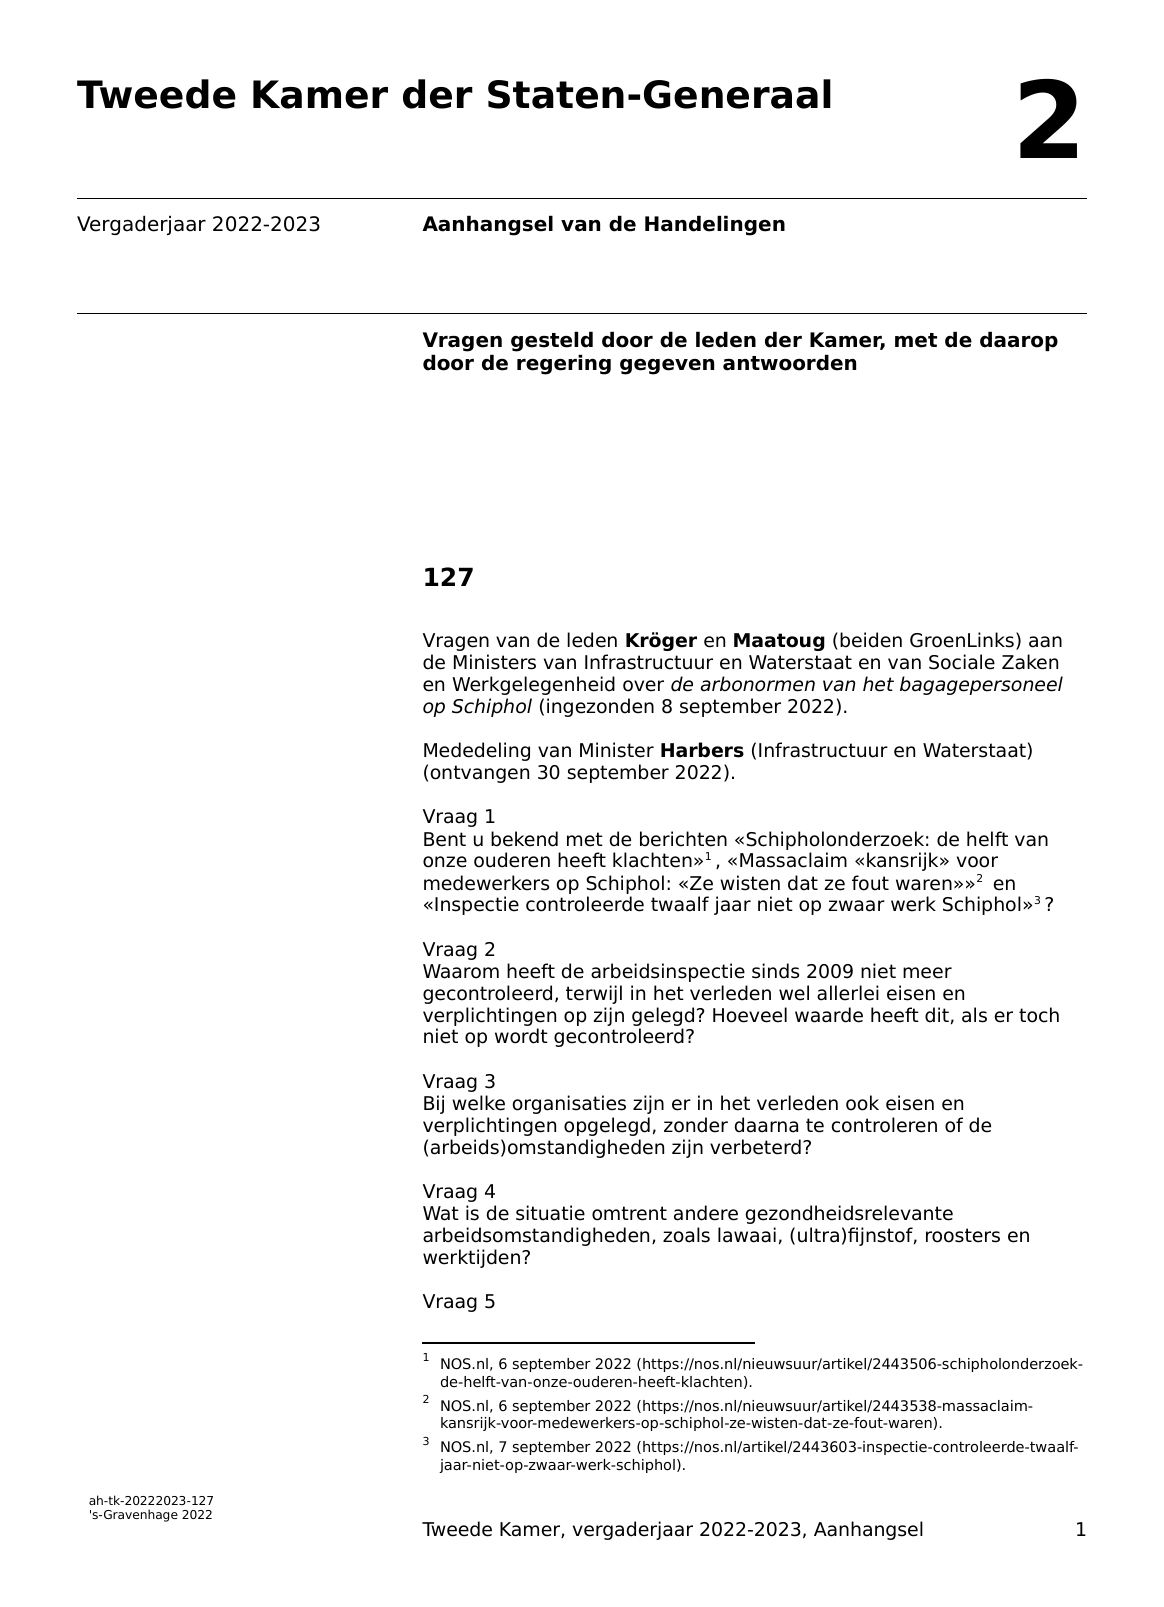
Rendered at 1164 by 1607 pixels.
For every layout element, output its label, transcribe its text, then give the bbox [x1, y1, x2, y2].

table_cell [77, 314, 422, 375]
text Vraag 1 [422, 806, 1087, 828]
table_cell Aanhangsel van de Handelingen [422, 199, 1087, 313]
table_cell Vergaderjaar 2022-2023 [77, 199, 422, 313]
text Bij welke organisaties zijn er in het verleden ook eisen en verplichtingen opgelegd, zonder daarna te controleren of de (arbeids)omstandigheden zijn verbeterd? [422, 1093, 1087, 1158]
text Vraag 5 [422, 1291, 1087, 1313]
text NOS.nl, 6 september 2022 (https://nos.nl/nieuwsuur/artikel/2443538-massaclaim-kansrijk-voor-medewerkers-op-schiphol-ze-wisten-dat-ze-fout-waren). [422, 1393, 1087, 1432]
table_header Tweede Kamer der Staten-Generaal [77, 59, 886, 198]
text Vraag 2 [422, 938, 1087, 961]
text Vragen van de leden Kröger en Maatoug (beiden GroenLinks) aan de Ministers van Infrastructuur en Waterstaat en van Sociale Zaken en Werkgelegenheid over de arbonormen van het bagagepersoneel op Schiphol (ingezonden 8 september 2022). [422, 630, 1087, 718]
text 's-Gravenhage 2022 [88, 1508, 323, 1522]
text Wat is de situatie omtrent andere gezondheidsrelevante arbeidsomstandigheden, zoals lawaai, (ultra)fijnstof, roosters en werktijden? [422, 1203, 1087, 1269]
text Vraag 3 [422, 1071, 1087, 1093]
text NOS.nl, 7 september 2022 (https://nos.nl/artikel/2443603-inspectie-controleerde-twaalf-jaar-niet-op-zwaar-werk-schiphol). [422, 1435, 1087, 1474]
text Waarom heeft de arbeidsinspectie sinds 2009 niet meer gecontroleerd, terwijl in het verleden wel allerlei eisen en verplichtingen op zijn gelegd? Hoeveel waarde heeft dit, als er toch niet op wordt gecontroleerd? [422, 961, 1087, 1048]
text NOS.nl, 6 september 2022 (https://nos.nl/nieuwsuur/artikel/2443506-schipholonderzoek-de-helft-van-onze-ouderen-heeft-klachten). [422, 1352, 1087, 1391]
text 127 [422, 563, 1087, 592]
text Vraag 4 [422, 1181, 1087, 1203]
text Mededeling van Minister Harbers (Infrastructuur en Waterstaat) (ontvangen 30 september 2022). [422, 740, 1087, 784]
table_header 2 [886, 59, 1087, 198]
text Bent u bekend met de berichten «Schipholonderzoek: de helft van onze ouderen heeft klachten», «Massaclaim «kansrijk» voor medewerkers op Schiphol: «Ze wisten dat ze fout waren»» en «Inspectie controleerde twaalf jaar niet op zwaar werk Schiphol»? [422, 828, 1087, 916]
text ah-tk-20222023-127 [88, 1494, 323, 1508]
table_cell Vragen gesteld door de leden der Kamer, met de daarop door de regering gegeven antwoorden [422, 314, 1087, 375]
